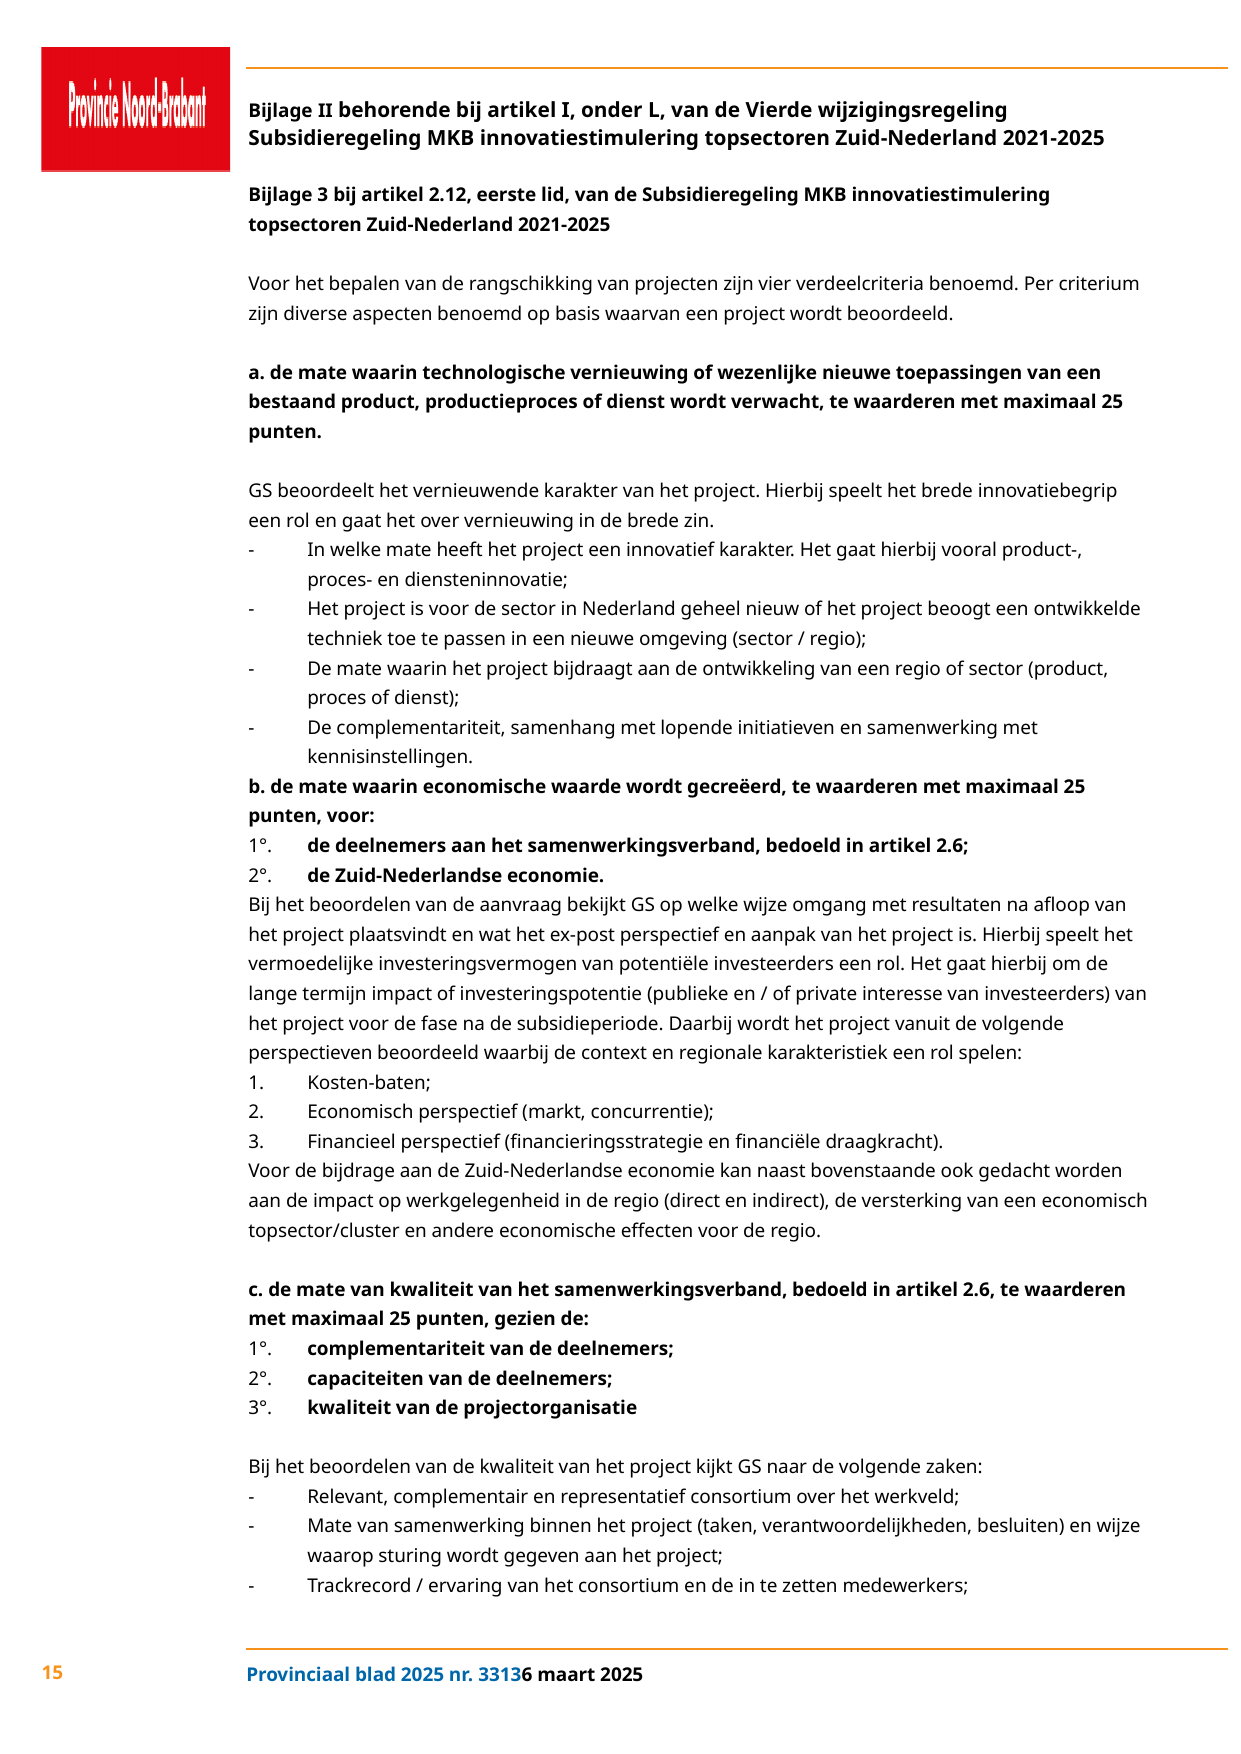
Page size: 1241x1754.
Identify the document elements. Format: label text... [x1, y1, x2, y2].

text Bijlage II behorende bij artikel I, onder L, van de Vierde wijzigingsregeling Subsidieregeling MKB innovatiestimulering topsectoren Zuid-Nederland 2021-2025 [248, 95, 1152, 152]
text Bij het beoordelen van de kwaliteit van het project kijkt GS naar de volgende zaken: [248, 1453, 1152, 1479]
text Voor het bepalen van de rangschikking van projecten zijn vier verdeelcriteria benoemd. Per criterium zijn diverse aspecten benoemd op basis waarvan een project wordt beoordeeld. [248, 270, 1152, 325]
text b. de mate waarin economische waarde wordt gecreëerd, te waarderen met maximaal 25 punten, voor: [248, 773, 1152, 828]
list de Zuid-Nederlandse economie. [248, 862, 1152, 887]
list Mate van samenwerking binnen het project (taken, verantwoordelijkheden, besluiten) en wijze waarop sturing wordt gegeven aan het project; [248, 1513, 1152, 1568]
list In welke mate heeft het project een innovatief karakter. Het gaat hierbij vooral product-, proces- en diensteninnovatie; [248, 536, 1152, 592]
text Voor de bijdrage aan de Zuid-Nederlandse economie kan naast bovenstaande ook gedacht worden aan de impact op werkgelegenheid in de regio (direct en indirect), de versterking van een economisch topsector/cluster en andere economische effecten voor de regio. [248, 1158, 1152, 1242]
text GS beoordeelt het vernieuwende karakter van het project. Hierbij speelt het brede innovatiebegrip een rol en gaat het over vernieuwing in de brede zin. [248, 477, 1152, 532]
list Economisch perspectief (markt, concurrentie); [248, 1098, 1152, 1124]
list de deelnemers aan het samenwerkingsverband, bedoeld in artikel 2.6; [248, 832, 1152, 858]
list Financieel perspectief (financieringsstrategie en financiële draagkracht). [248, 1128, 1152, 1154]
list Het project is voor de sector in Nederland geheel nieuw of het project beoogt een ontwikkelde techniek toe te passen in een nieuwe omgeving (sector / regio); [248, 596, 1152, 651]
list Trackrecord / ervaring van het consortium en de in te zetten medewerkers; [248, 1572, 1152, 1597]
text Bijlage 3 bij artikel 2.12, eerste lid, van de Subsidieregeling MKB innovatiestimulering topsectoren Zuid-Nederland 2021-2025 [248, 181, 1152, 237]
text c. de mate van kwaliteit van het samenwerkingsverband, bedoeld in artikel 2.6, te waarderen met maximaal 25 punten, gezien de: [248, 1276, 1152, 1331]
list De complementariteit, samenhang met lopende initiatieven en samenwerking met kennisinstellingen. [248, 714, 1152, 769]
list Kosten-baten; [248, 1069, 1152, 1094]
picture [41, 47, 231, 172]
list kwaliteit van de projectorganisatie [248, 1394, 1152, 1420]
text a. de mate waarin technologische vernieuwing of wezenlijke nieuwe toepassingen van een bestaand product, productieproces of dienst wordt verwacht, te waarderen met maximaal 25 punten. [248, 359, 1152, 444]
list complementariteit van de deelnemers; [248, 1335, 1152, 1361]
list capaciteiten van de deelnemers; [248, 1365, 1152, 1390]
text Bij het beoordelen van de aanvraag bekijkt GS op welke wijze omgang met resultaten na afloop van het project plaatsvindt en wat het ex-post perspectief en aanpak van het project is. Hierbij speelt het vermoedelijke investeringsvermogen van potentiële investeerders een rol. Het gaat hierbij om de lange termijn impact of investeringspotentie (publieke en / of private interesse van investeerders) van het project voor de fase na de subsidieperiode. Daarbij wordt het project vanuit de volgende perspectieven beoordeeld waarbij de context en regionale karakteristiek een rol spelen: [248, 891, 1152, 1065]
list De mate waarin het project bijdraagt aan de ontwikkeling van een regio of sector (product, proces of dienst); [248, 655, 1152, 710]
list Relevant, complementair en representatief consortium over het werkveld; [248, 1483, 1152, 1509]
